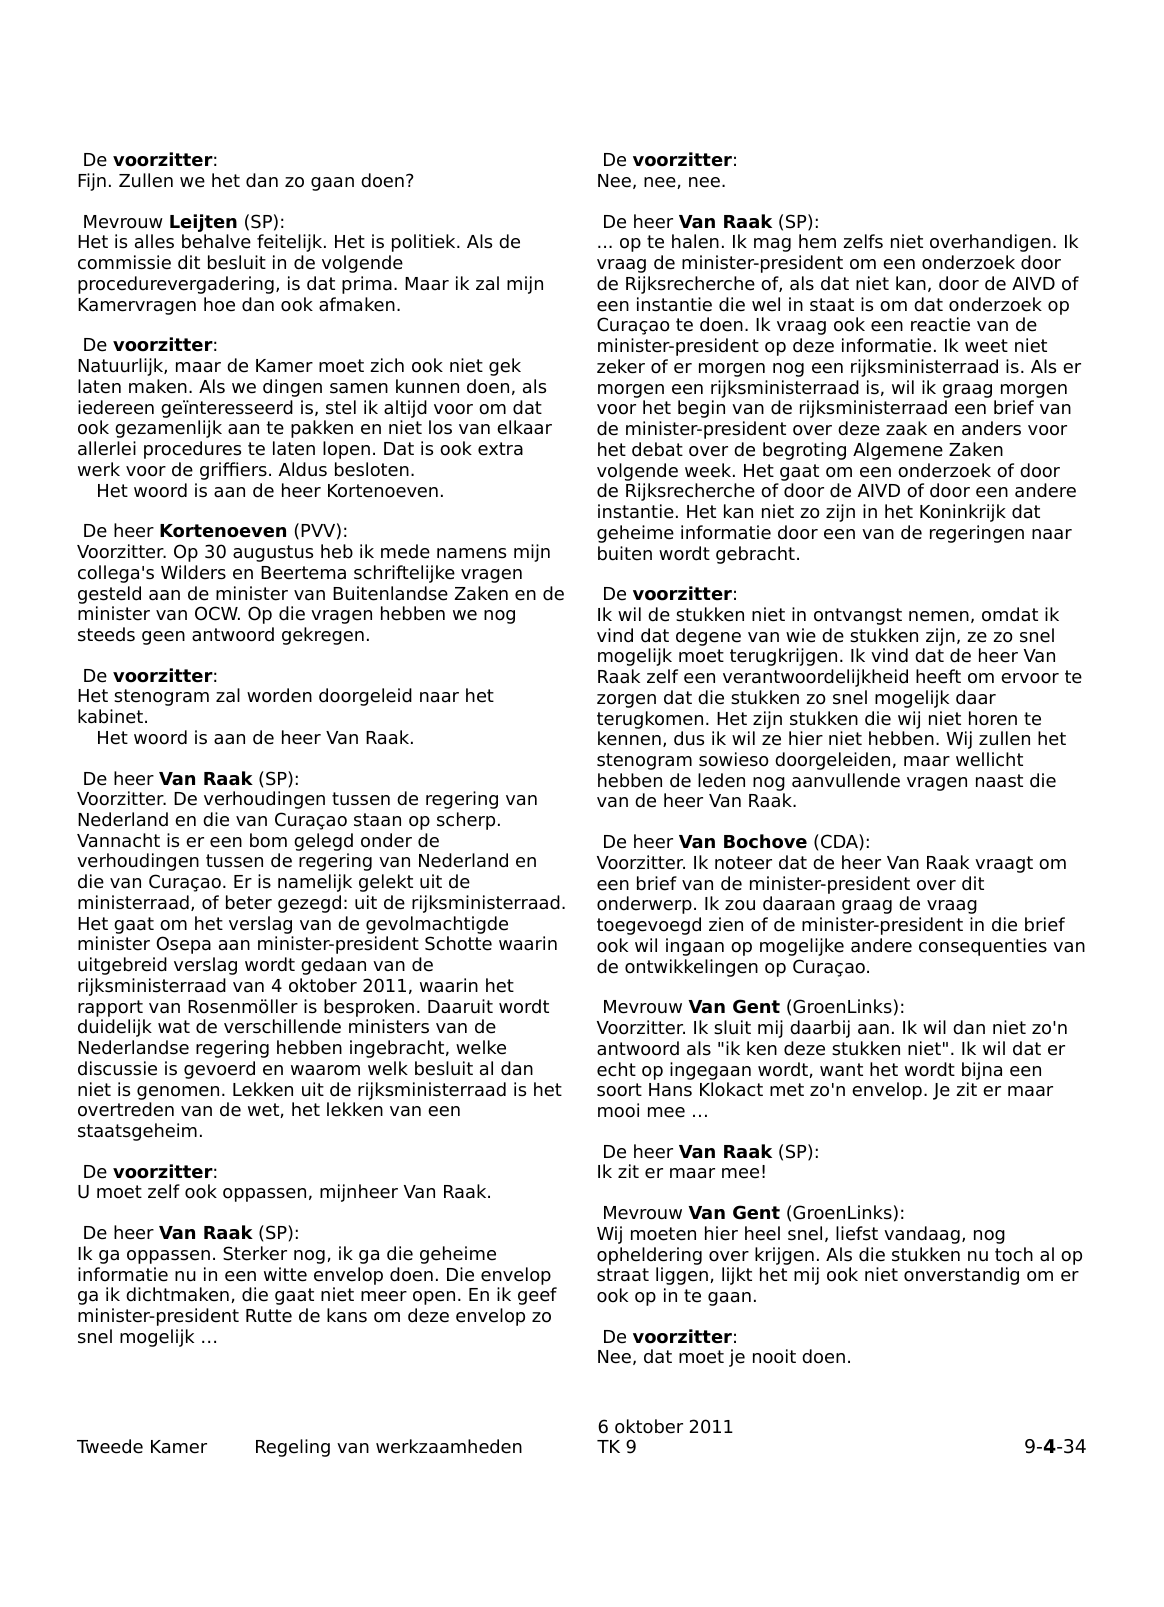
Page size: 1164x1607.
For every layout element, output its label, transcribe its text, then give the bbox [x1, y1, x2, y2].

text Het woord is aan de heer Kortenoeven. [77, 480, 567, 501]
text De heer Van Raak (SP): [596, 212, 1087, 232]
text Fijn. Zullen we het dan zo gaan doen? [77, 171, 567, 192]
text Voorzitter. Op 30 augustus heb ik mede namens mijn collega's Wilders en Beertema schriftelijke vragen gesteld aan de minister van Buitenlandse Zaken en de minister van OCW. Op die vragen hebben we nog steeds geen antwoord gekregen. [77, 542, 567, 646]
text Voorzitter. Ik noteer dat de heer Van Raak vraagt om een brief van de minister-president over dit onderwerp. Ik zou daaraan graag de vraag toegevoegd zien of de minister-president in die brief ook wil ingaan op mogelijke andere consequenties van de ontwikkelingen op Curaçao. [596, 853, 1087, 977]
text De heer Van Raak (SP): [77, 768, 567, 789]
text Het is alles behalve feitelijk. Het is politiek. Als de commissie dit besluit in de volgende procedurevergadering, is dat prima. Maar ik zal mijn Kamervragen hoe dan ook afmaken. [77, 232, 567, 315]
text Voorzitter. De verhoudingen tussen de regering van Nederland en die van Curaçao staan op scherp. Vannacht is er een bom gelegd onder de verhoudingen tussen de regering van Nederland en die van Curaçao. Er is namelijk gelekt uit de ministerraad, of beter gezegd: uit de rijksministerraad. Het gaat om het verslag van de gevolmachtigde minister Osepa aan minister-president Schotte waarin uitgebreid verslag wordt gedaan van de rijksministerraad van 4 oktober 2011, waarin het rapport van Rosenmöller is besproken. Daaruit wordt duidelijk wat de verschillende ministers van de Nederlandse regering hebben ingebracht, welke discussie is gevoerd en waarom welk besluit al dan niet is genomen. Lekken uit de rijksministerraad is het overtreden van de wet, het lekken van een staatsgeheim. [77, 789, 567, 1142]
text De heer Van Bochove (CDA): [596, 832, 1087, 853]
text Nee, nee, nee. [596, 171, 1087, 192]
text Wij moeten hier heel snel, liefst vandaag, nog opheldering over krijgen. Als die stukken nu toch al op straat liggen, lijkt het mij ook niet onverstandig om er ook op in te gaan. [596, 1224, 1087, 1307]
text Mevrouw Van Gent (GroenLinks): [596, 997, 1087, 1018]
text Mevrouw Leijten (SP): [77, 212, 567, 232]
text Ik ga oppassen. Sterker nog, ik ga die geheime informatie nu in een witte envelop doen. Die envelop ga ik dichtmaken, die gaat niet meer open. En ik geef minister-president Rutte de kans om deze envelop zo snel mogelijk … [77, 1244, 567, 1347]
text Ik wil de stukken niet in ontvangst nemen, omdat ik vind dat degene van wie de stukken zijn, ze zo snel mogelijk moet terugkrijgen. Ik vind dat de heer Van Raak zelf een verantwoordelijkheid heeft om ervoor te zorgen dat die stukken zo snel mogelijk daar terugkomen. Het zijn stukken die wij niet horen te kennen, dus ik wil ze hier niet hebben. Wij zullen het stenogram sowieso doorgeleiden, maar wellicht hebben de leden nog aanvullende vragen naast die van de heer Van Raak. [596, 605, 1087, 812]
text Mevrouw Van Gent (GroenLinks): [596, 1203, 1087, 1224]
text Natuurlijk, maar de Kamer moet zich ook niet gek laten maken. Als we dingen samen kunnen doen, als iedereen geïnteresseerd is, stel ik altijd voor om dat ook gezamenlijk aan te pakken en niet los van elkaar allerlei procedures te laten lopen. Dat is ook extra werk voor de griffiers. Aldus besloten. [77, 356, 567, 480]
text De heer Van Raak (SP): [77, 1223, 567, 1244]
text De heer Van Raak (SP): [596, 1142, 1087, 1162]
text Het woord is aan de heer Van Raak. [77, 728, 567, 748]
text ... op te halen. Ik mag hem zelfs niet overhandigen. Ik vraag de minister-president om een onderzoek door de Rijksrecherche of, als dat niet kan, door de AIVD of een instantie die wel in staat is om dat onderzoek op Curaçao te doen. Ik vraag ook een reactie van de minister-president op deze informatie. Ik weet niet zeker of er morgen nog een rijksministerraad is. Als er morgen een rijksministerraad is, wil ik graag morgen voor het begin van de rijksministerraad een brief van de minister-president over deze zaak en anders voor het debat over de begroting Algemene Zaken volgende week. Het gaat om een onderzoek of door de Rijksrecherche of door de AIVD of door een andere instantie. Het kan niet zo zijn in het Koninkrijk dat geheime informatie door een van de regeringen naar buiten wordt gebracht. [596, 232, 1087, 564]
text De voorzitter: [77, 666, 567, 686]
text U moet zelf ook oppassen, mijnheer Van Raak. [77, 1182, 567, 1203]
text Voorzitter. Ik sluit mij daarbij aan. Ik wil dan niet zo'n antwoord als "ik ken deze stukken niet". Ik wil dat er echt op ingegaan wordt, want het wordt bijna een soort Hans Klokact met zo'n envelop. Je zit er maar mooi mee … [596, 1018, 1087, 1122]
text De voorzitter: [77, 150, 567, 171]
text Ik zit er maar mee! [596, 1162, 1087, 1183]
text De heer Kortenoeven (PVV): [77, 521, 567, 542]
text De voorzitter: [596, 584, 1087, 605]
text De voorzitter: [77, 335, 567, 356]
text Nee, dat moet je nooit doen. [596, 1347, 1087, 1368]
text Het stenogram zal worden doorgeleid naar het kabinet. [77, 686, 567, 728]
text De voorzitter: [596, 1327, 1087, 1347]
text De voorzitter: [77, 1162, 567, 1182]
text De voorzitter: [596, 150, 1087, 171]
